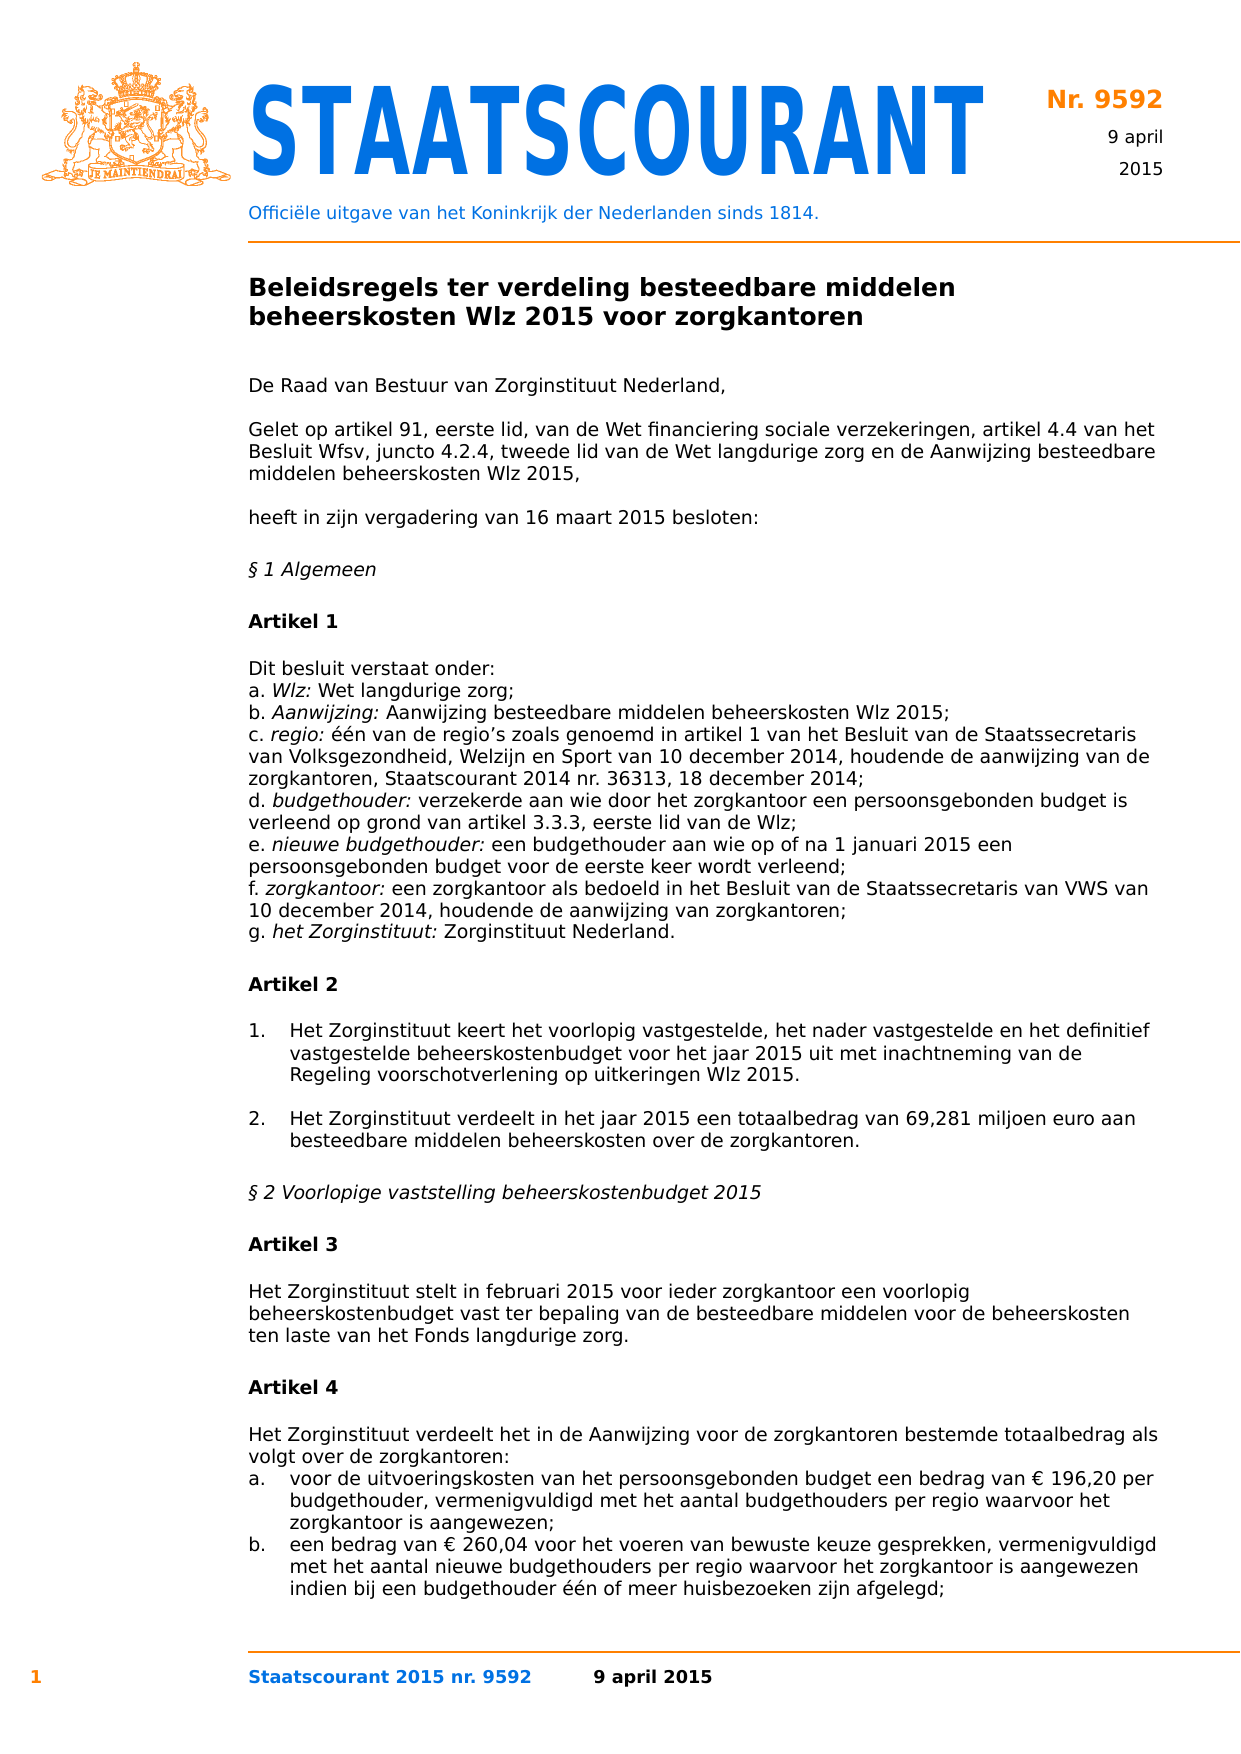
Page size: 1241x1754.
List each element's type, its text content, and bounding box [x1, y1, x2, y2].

text heeft in zijn vergadering van 16 maart 2015 besloten: [248, 507, 1163, 529]
subtitle Artikel 2 [248, 973, 1163, 995]
text 1. Het Zorginstituut keert het voorlopig vastgestelde, het nader vastgestelde en het definitief vastgestelde beheerskostenbudget voor het jaar 2015 uit met inachtneming van de Regeling voorschotverlening op uitkeringen Wlz 2015. [248, 1020, 1163, 1086]
text f. zorgkantoor: een zorgkantoor als bedoeld in het Besluit van de Staatssecretaris van VWS van 10 december 2014, houdende de aanwijzing van zorgkantoren; [248, 877, 1163, 921]
table_header STAATSCOURANT [248, 62, 998, 203]
subtitle Artikel 1 [248, 611, 1163, 633]
table_header [25, 62, 248, 241]
subtitle Artikel 4 [248, 1377, 1163, 1399]
text 2. Het Zorginstituut verdeelt in het jaar 2015 een totaalbedrag van 69,281 miljoen euro aan besteedbare middelen beheerskosten over de zorgkantoren. [248, 1108, 1163, 1152]
table_cell 2015 [998, 153, 1240, 203]
text d. budgethouder: verzekerde aan wie door het zorgkantoor een persoonsgebonden budget is verleend op grond van artikel 3.3.3, eerste lid van de Wlz; [248, 789, 1163, 833]
text b. Aanwijzing: Aanwijzing besteedbare middelen beheerskosten Wlz 2015; [248, 702, 1163, 724]
text De Raad van Bestuur van Zorginstituut Nederland, [248, 375, 1163, 397]
subtitle Artikel 3 [248, 1234, 1163, 1256]
picture [41, 62, 231, 186]
table_cell Officiële uitgave van het Koninkrijk der Nederlanden sinds 1814. [248, 203, 1240, 241]
subtitle § 2 Voorlopige vaststelling beheerskostenbudget 2015 [248, 1182, 1163, 1204]
text b. een bedrag van € 260,04 voor het voeren van bewuste keuze gesprekken, vermenigvuldigd met het aantal nieuwe budgethouders per regio waarvoor het zorgkantoor is aangewezen indien bij een budgethouder één of meer huisbezoeken zijn afgelegd; [248, 1534, 1163, 1600]
text a. Wlz: Wet langdurige zorg; [248, 680, 1163, 702]
text a. voor de uitvoeringskosten van het persoonsgebonden budget een bedrag van € 196,20 per budgethouder, vermenigvuldigd met het aantal budgethouders per regio waarvoor het zorgkantoor is aangewezen; [248, 1468, 1163, 1534]
text Het Zorginstituut verdeelt het in de Aanwijzing voor de zorgkantoren bestemde totaalbedrag als volgt over de zorgkantoren: [248, 1424, 1163, 1468]
subtitle Beleidsregels ter verdeling besteedbare middelen beheerskosten Wlz 2015 voor zorgkantoren [248, 273, 1163, 331]
table_cell 9 april [998, 121, 1240, 153]
text c. regio: één van de regio’s zoals genoemd in artikel 1 van het Besluit van de Staatssecretaris van Volksgezondheid, Welzijn en Sport van 10 december 2014, houdende de aanwijzing van de zorgkantoren, Staatscourant 2014 nr. 36313, 18 december 2014; [248, 724, 1163, 789]
text e. nieuwe budgethouder: een budgethouder aan wie op of na 1 januari 2015 een persoonsgebonden budget voor de eerste keer wordt verleend; [248, 833, 1163, 877]
text Het Zorginstituut stelt in februari 2015 voor ieder zorgkantoor een voorlopig beheerskostenbudget vast ter bepaling van de besteedbare middelen voor de beheerskosten ten laste van het Fonds langdurige zorg. [248, 1281, 1163, 1347]
text g. het Zorginstituut: Zorginstituut Nederland. [248, 921, 1163, 943]
subtitle § 1 Algemeen [248, 559, 1163, 581]
text Dit besluit verstaat onder: [248, 658, 1163, 680]
table_header Nr. 9592 [998, 62, 1240, 121]
text Gelet op artikel 91, eerste lid, van de Wet financiering sociale verzekeringen, artikel 4.4 van het Besluit Wfsv, juncto 4.2.4, tweede lid van de Wet langdurige zorg en de Aanwijzing besteedbare middelen beheerskosten Wlz 2015, [248, 419, 1163, 485]
